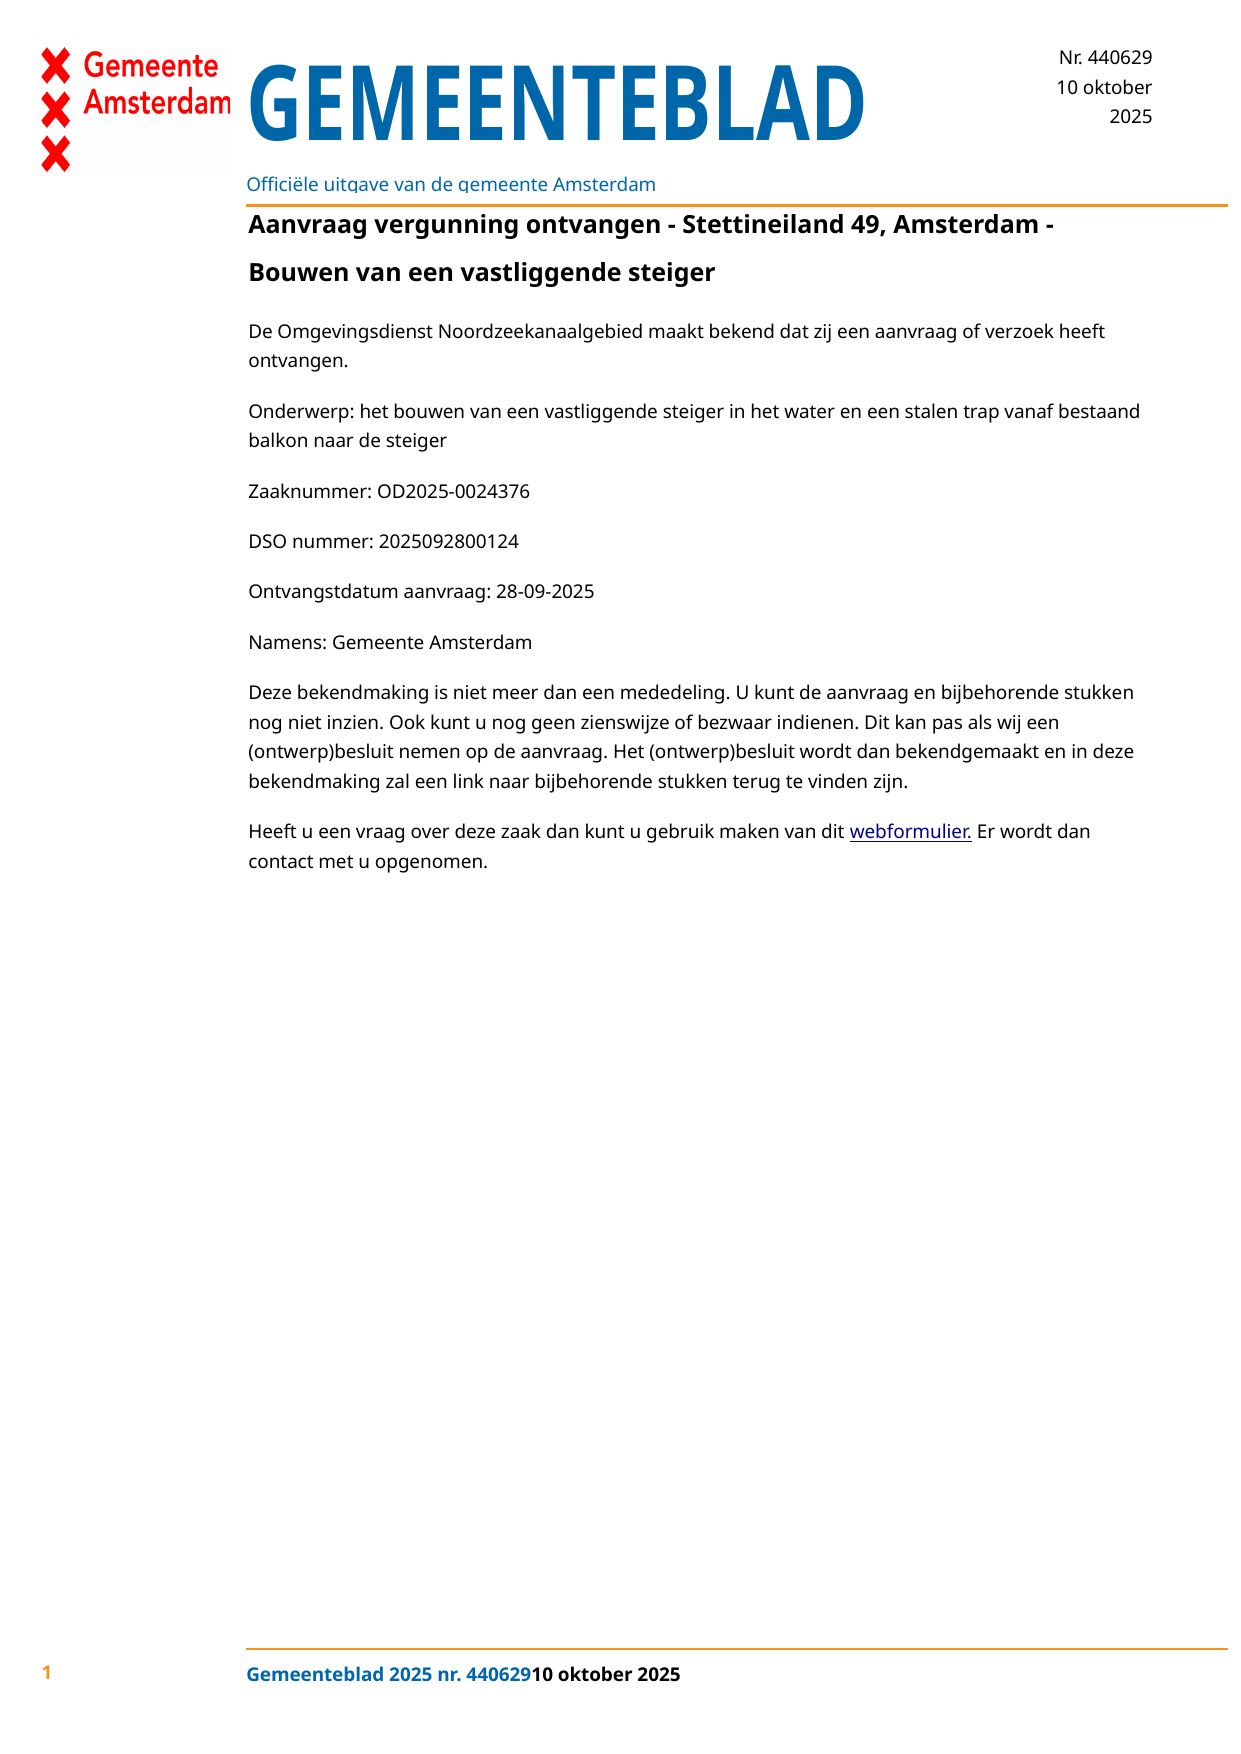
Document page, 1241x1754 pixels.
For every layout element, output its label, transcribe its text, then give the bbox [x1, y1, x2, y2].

text Zaaknummer: OD2025-0024376 [248, 478, 1152, 504]
text DSO nummer: 2025092800124 [248, 528, 1152, 554]
text Deze bekendmaking is niet meer dan een mededeling. U kunt de aanvraag en bijbehorende stukken nog niet inzien. Ook kunt u nog geen zienswijze of bezwaar indienen. Dit kan pas als wij een (ontwerp)besluit nemen op de aanvraag. Het (ontwerp)besluit wordt dan bekendgemaakt en in deze bekendmaking zal een link naar bijbehorende stukken terug te vinden zijn. [248, 679, 1152, 794]
text Ontvangstdatum aanvraag: 28-09-2025 [248, 579, 1152, 604]
text Heeft u een vraag over deze zaak dan kunt u gebruik maken van dit webformulier. Er wordt dan contact met u opgenomen. [248, 819, 1152, 874]
picture [41, 47, 231, 172]
text Namens: Gemeente Amsterdam [248, 629, 1152, 655]
text Onderwerp: het bouwen van een vastliggende steiger in het water en een stalen trap vanaf bestaand balkon naar de steiger [248, 398, 1152, 453]
text De Omgevingsdienst Noordzeekanaalgebied maakt bekend dat zij een aanvraag of verzoek heeft ontvangen. [248, 318, 1152, 373]
text Aanvraag vergunning ontvangen - Stettineiland 49, Amsterdam - Bouwen van een vastliggende steiger [248, 207, 1152, 288]
